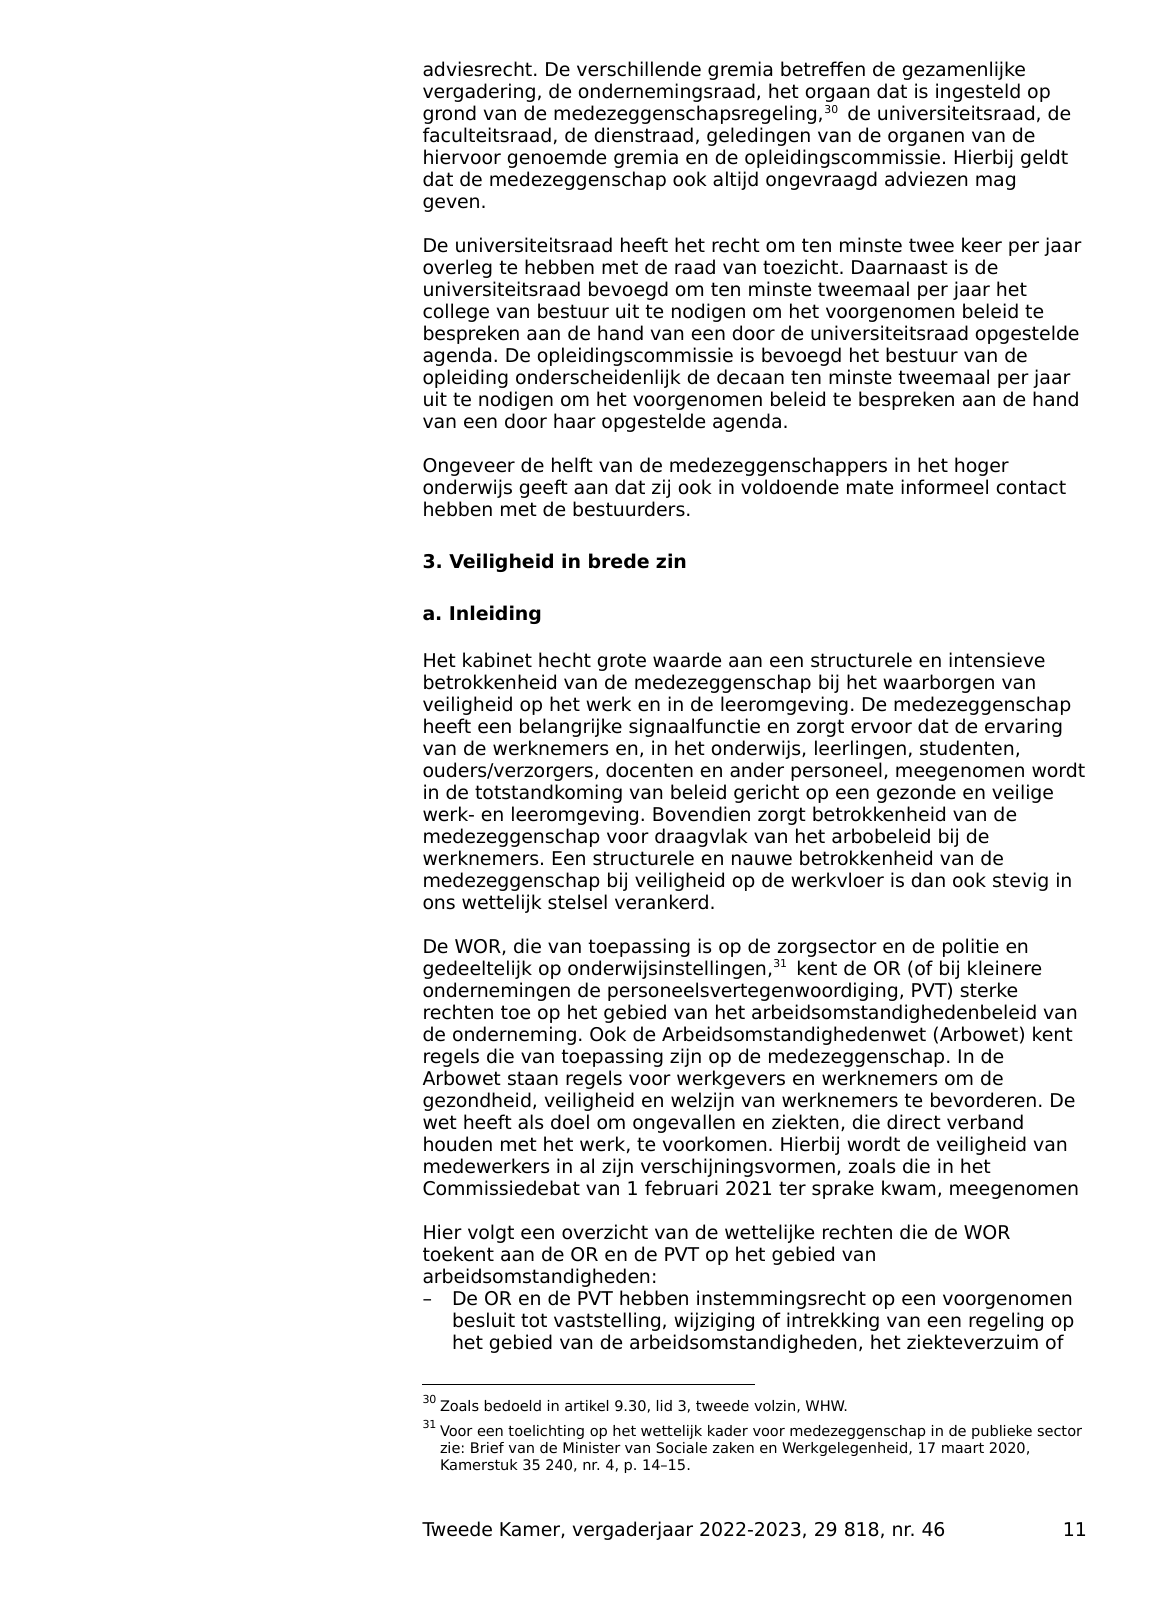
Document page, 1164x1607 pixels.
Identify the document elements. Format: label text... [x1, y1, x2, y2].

subtitle 3. Veiligheid in brede zin [422, 551, 1087, 573]
text adviesrecht. De verschillende gremia betreffen de gezamenlijke vergadering, de ondernemingsraad, het orgaan dat is ingesteld op grond van de medezeggenschapsregeling, de universiteitsraad, de faculteitsraad, de dienstraad, geledingen van de organen van de hiervoor genoemde gremia en de opleidingscommissie. Hierbij geldt dat de medezeggenschap ook altijd ongevraagd adviezen mag geven. [422, 59, 1087, 213]
text Het kabinet hecht grote waarde aan een structurele en intensieve betrokkenheid van de medezeggenschap bij het waarborgen van veiligheid op het werk en in de leeromgeving. De medezeggenschap heeft een belangrijke signaalfunctie en zorgt ervoor dat de ervaring van de werknemers en, in het onderwijs, leerlingen, studenten, ouders/verzorgers, docenten en ander personeel, meegenomen wordt in de totstandkoming van beleid gericht op een gezonde en veilige werk- en leeromgeving. Bovendien zorgt betrokkenheid van de medezeggenschap voor draagvlak van het arbobeleid bij de werknemers. Een structurele en nauwe betrokkenheid van de medezeggenschap bij veiligheid op de werkvloer is dan ook stevig in ons wettelijk stelsel verankerd. [422, 650, 1087, 914]
subtitle a. Inleiding [422, 603, 1087, 625]
text – De OR en de PVT hebben instemmingsrecht op een voorgenomen besluit tot vaststelling, wijziging of intrekking van een regeling op het gebied van de arbeidsomstandigheden, het ziekteverzuim of [422, 1288, 1087, 1354]
text Zoals bedoeld in artikel 9.30, lid 3, tweede volzin, WHW. [422, 1393, 1087, 1416]
text De universiteitsraad heeft het recht om ten minste twee keer per jaar overleg te hebben met de raad van toezicht. Daarnaast is de universiteitsraad bevoegd om ten minste tweemaal per jaar het college van bestuur uit te nodigen om het voorgenomen beleid te bespreken aan de hand van een door de universiteitsraad opgestelde agenda. De opleidingscommissie is bevoegd het bestuur van de opleiding onderscheidenlijk de decaan ten minste tweemaal per jaar uit te nodigen om het voorgenomen beleid te bespreken aan de hand van een door haar opgestelde agenda. [422, 235, 1087, 433]
text De WOR, die van toepassing is op de zorgsector en de politie en gedeeltelijk op onderwijsinstellingen, kent de OR (of bij kleinere ondernemingen de personeelsvertegenwoordiging, PVT) sterke rechten toe op het gebied van het arbeidsomstandighedenbeleid van de onderneming. Ook de Arbeidsomstandighedenwet (Arbowet) kent regels die van toepassing zijn op de medezeggenschap. In de Arbowet staan regels voor werkgevers en werknemers om de gezondheid, veiligheid en welzijn van werknemers te bevorderen. De wet heeft als doel om ongevallen en ziekten, die direct verband houden met het werk, te voorkomen. Hierbij wordt de veiligheid van medewerkers in al zijn verschijningsvormen, zoals die in het Commissiedebat van 1 februari 2021 ter sprake kwam, meegenomen [422, 936, 1087, 1200]
text Voor een toelichting op het wettelijk kader voor medezeggenschap in de publieke sector zie: Brief van de Minister van Sociale zaken en Werkgelegenheid, 17 maart 2020, Kamerstuk 35 240, nr. 4, p. 14–15. [422, 1418, 1087, 1474]
text Ongeveer de helft van de medezeggenschappers in het hoger onderwijs geeft aan dat zij ook in voldoende mate informeel contact hebben met de bestuurders. [422, 455, 1087, 521]
text Hier volgt een overzicht van de wettelijke rechten die de WOR toekent aan de OR en de PVT op het gebied van arbeidsomstandigheden: [422, 1222, 1087, 1288]
